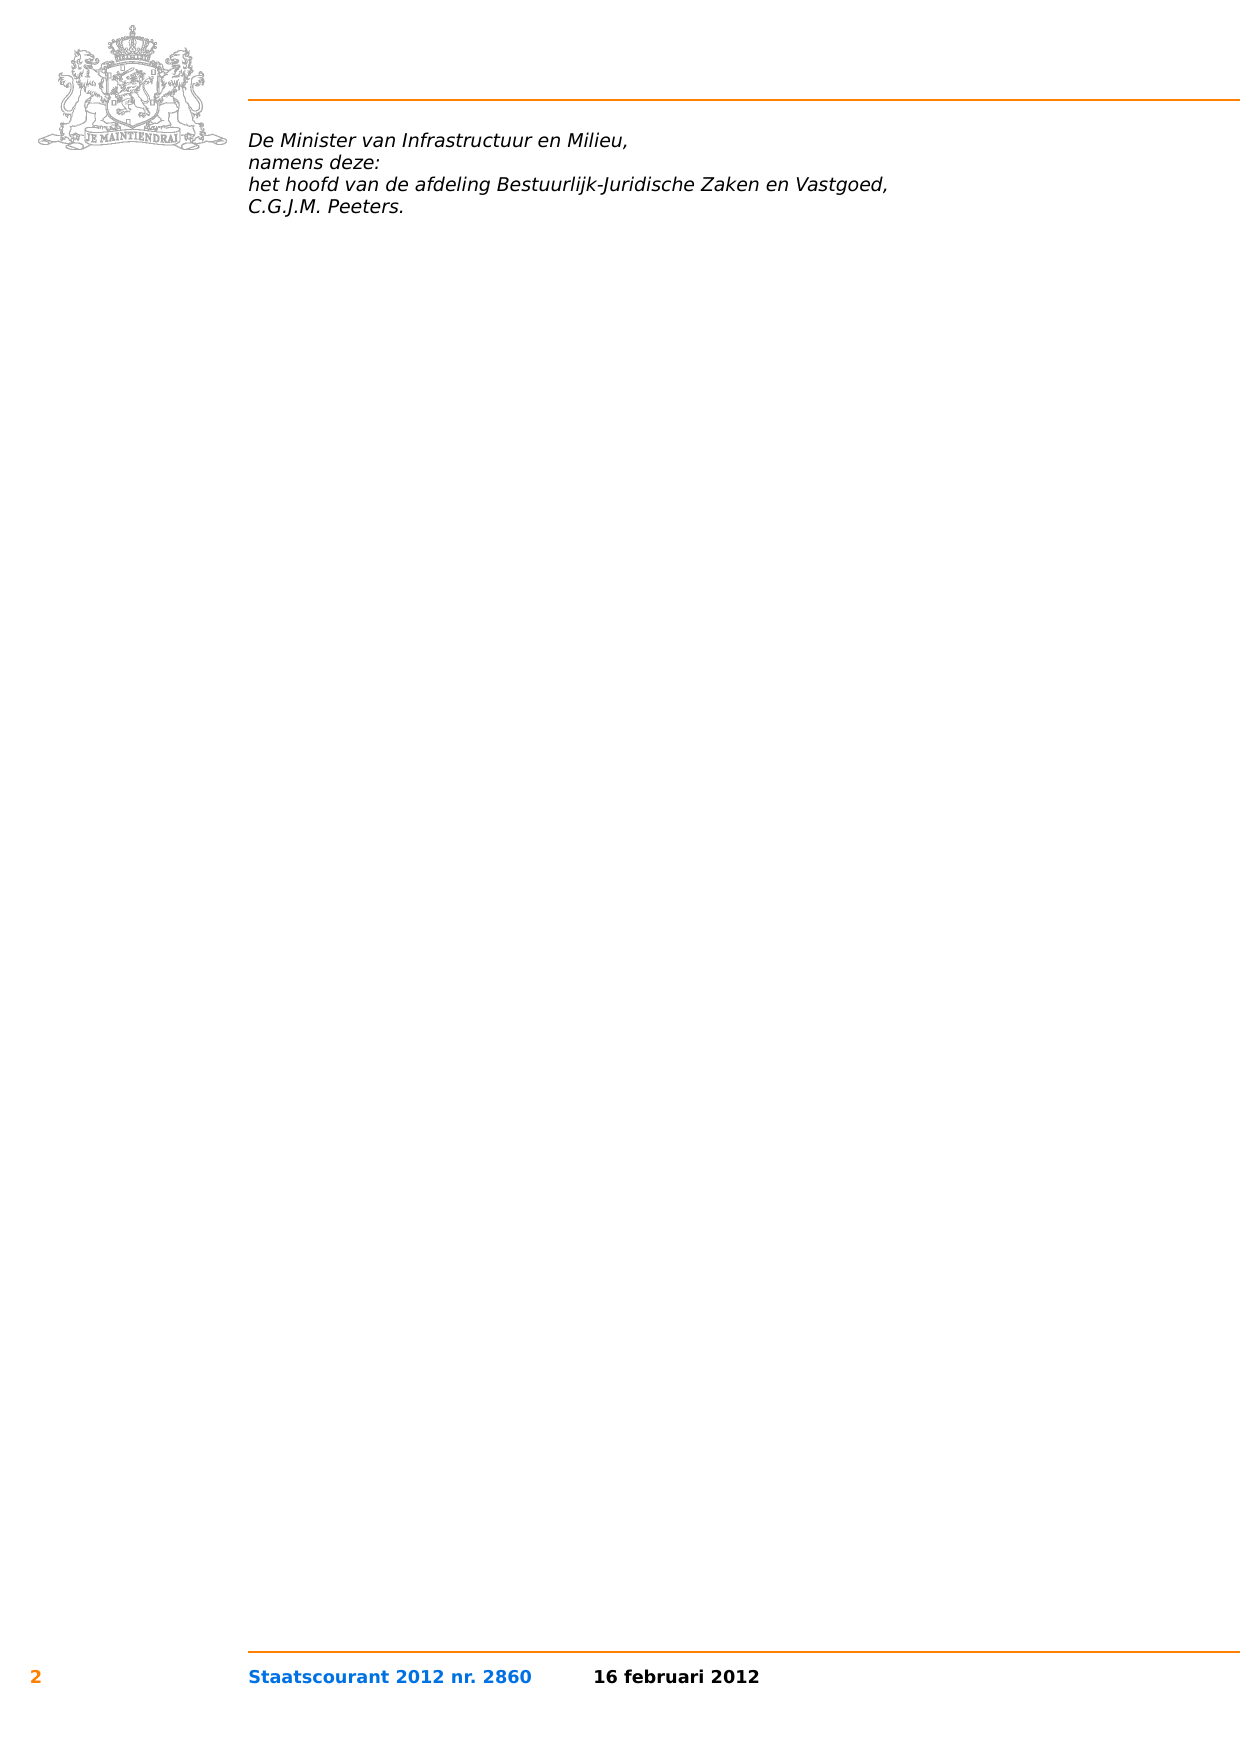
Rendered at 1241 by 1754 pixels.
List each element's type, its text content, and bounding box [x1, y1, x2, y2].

picture [38, 25, 227, 150]
text De Minister van Infrastructuur en Milieu, namens deze: het hoofd van de afdeling Bestuurlijk-Juridische Zaken en Vastgoed, C.G.J.M. Peeters. [248, 130, 1163, 218]
